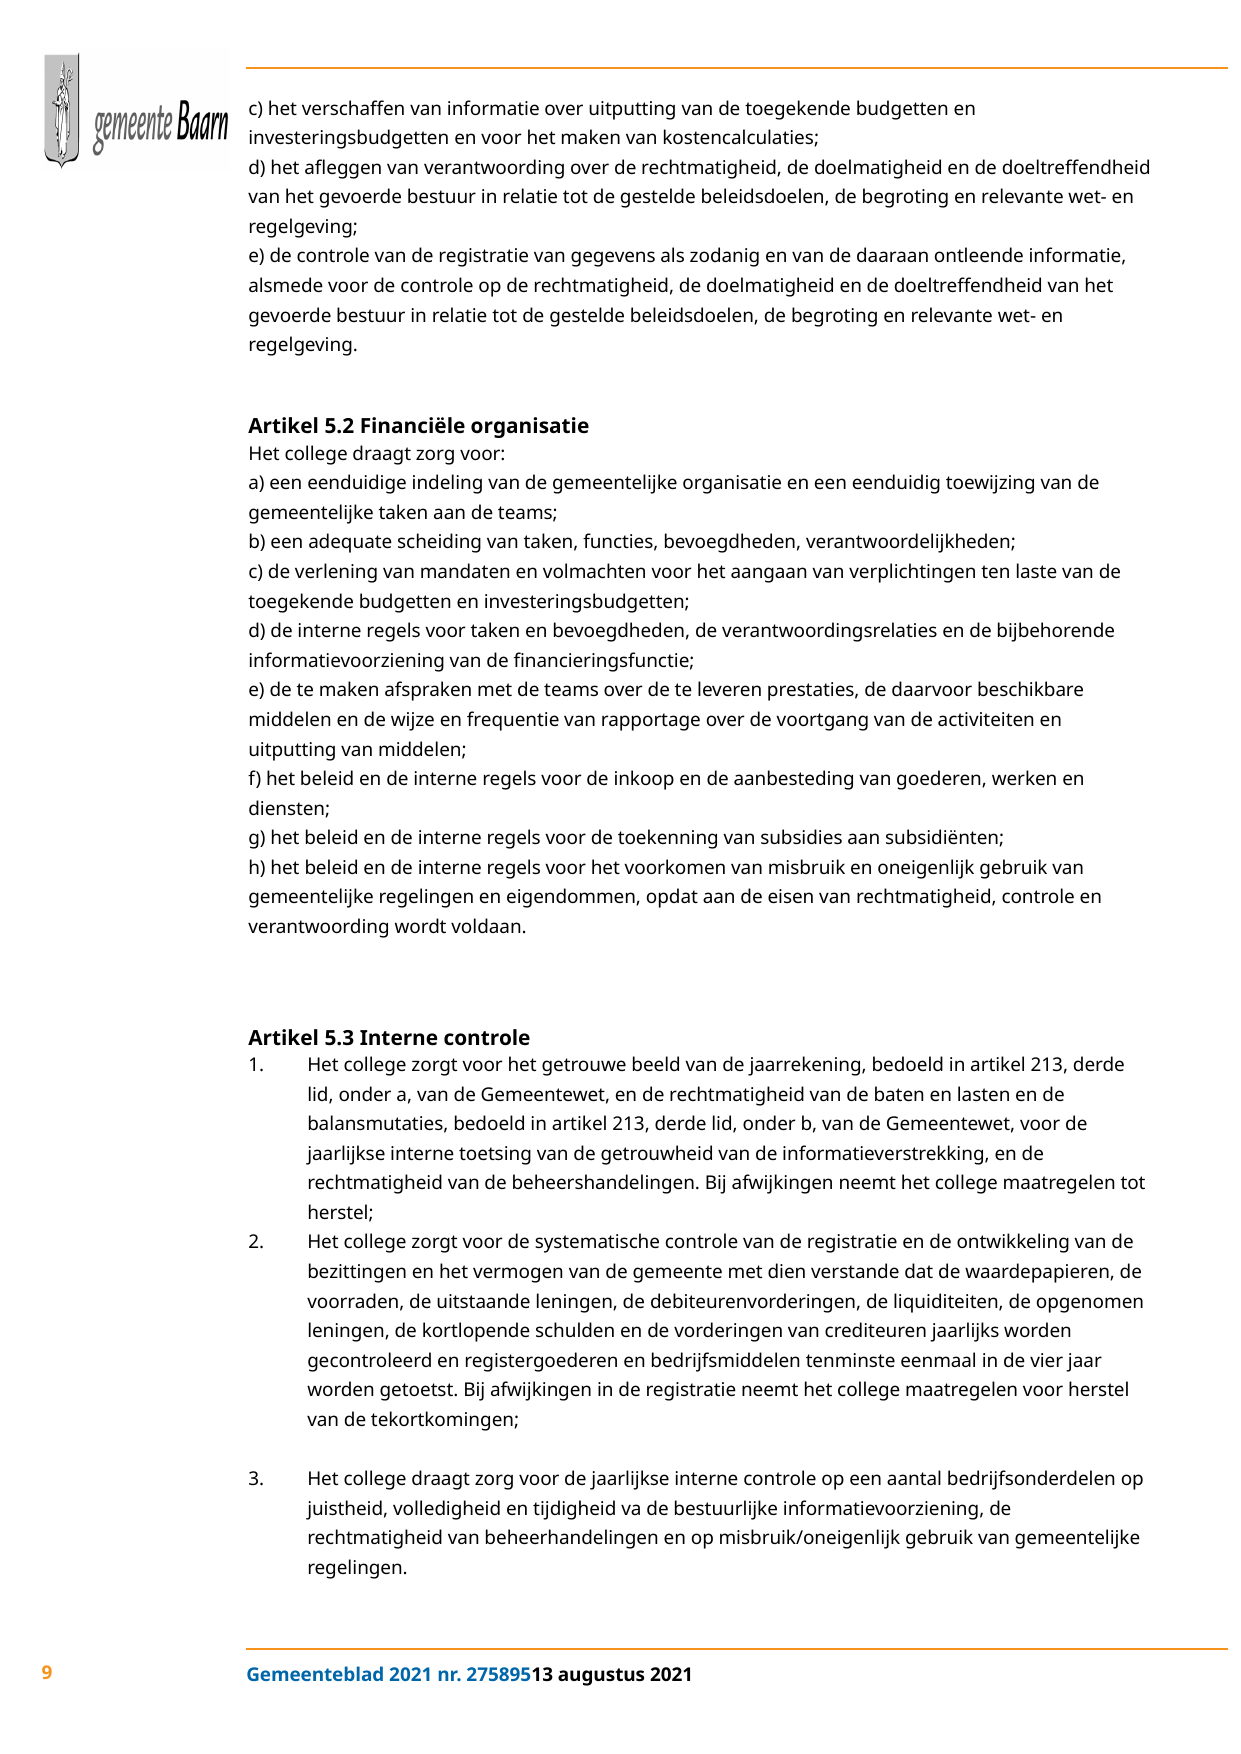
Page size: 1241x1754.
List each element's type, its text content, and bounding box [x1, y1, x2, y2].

text h) het beleid en de interne regels voor het voorkomen van misbruik en oneigenlijk gebruik van gemeentelijke regelingen en eigendommen, opdat aan de eisen van rechtmatigheid, controle en verantwoording wordt voldaan. [248, 854, 1152, 939]
text c) de verlening van mandaten en volmachten voor het aangaan van verplichtingen ten laste van de toegekende budgetten en investeringsbudgetten; [248, 558, 1152, 613]
text Het college draagt zorg voor: [248, 440, 1152, 466]
list Het college zorgt voor het getrouwe beeld van de jaarrekening, bedoeld in artikel 213, derde lid, onder a, van de Gemeentewet, en de rechtmatigheid van de baten en lasten en de balansmutaties, bedoeld in artikel 213, derde lid, onder b, van de Gemeentewet, voor de jaarlijkse interne toetsing van de getrouwheid van de informatieverstrekking, en de rechtmatigheid van de beheershandelingen. Bij afwijkingen neemt het college maatregelen tot herstel; [248, 1051, 1152, 1225]
text b) een adequate scheiding van taken, functies, bevoegdheden, verantwoordelijkheden; [248, 529, 1152, 554]
text Artikel 5.3 Interne controle [248, 1023, 1152, 1051]
text c) het verschaffen van informatie over uitputting van de toegekende budgetten en investeringsbudgetten en voor het maken van kostencalculaties; [248, 95, 1152, 150]
text a) een eenduidige indeling van de gemeentelijke organisatie en een eenduidig toewijzing van de gemeentelijke taken aan de teams; [248, 469, 1152, 525]
text Artikel 5.2 Financiële organisatie [248, 411, 1152, 440]
text d) het afleggen van verantwoording over de rechtmatigheid, de doelmatigheid en de doeltreffendheid van het gevoerde bestuur in relatie tot de gestelde beleidsdoelen, de begroting en relevante wet- en regelgeving; [248, 154, 1152, 239]
list Het college draagt zorg voor de jaarlijkse interne controle op een aantal bedrijfsonderdelen op juistheid, volledigheid en tijdigheid va de bestuurlijke informatievoorziening, de rechtmatigheid van beheerhandelingen en op misbruik/oneigenlijk gebruik van gemeentelijke regelingen. [248, 1465, 1152, 1580]
text d) de interne regels voor taken en bevoegdheden, de verantwoordingsrelaties en de bijbehorende informatievoorziening van de financieringsfunctie; [248, 617, 1152, 673]
text e) de controle van de registratie van gegevens als zodanig en van de daaraan ontleende informatie, alsmede voor de controle op de rechtmatigheid, de doelmatigheid en de doeltreffendheid van het gevoerde bestuur in relatie tot de gestelde beleidsdoelen, de begroting en relevante wet- en regelgeving. [248, 243, 1152, 357]
list Het college zorgt voor de systematische controle van de registratie en de ontwikkeling van de bezittingen en het vermogen van de gemeente met dien verstande dat de waardepapieren, de voorraden, de uitstaande leningen, de debiteurenvorderingen, de liquiditeiten, de opgenomen leningen, de kortlopende schulden en de vorderingen van crediteuren jaarlijks worden gecontroleerd en registergoederen en bedrijfsmiddelen tenminste eenmaal in de vier jaar worden getoetst. Bij afwijkingen in de registratie neemt het college maatregelen voor herstel van de tekortkomingen; [248, 1229, 1152, 1432]
text f) het beleid en de interne regels voor de inkoop en de aanbesteding van goederen, werken en diensten; [248, 765, 1152, 821]
text g) het beleid en de interne regels voor de toekenning van subsidies aan subsidiënten; [248, 824, 1152, 850]
picture [41, 47, 231, 172]
text e) de te maken afspraken met de teams over de te leveren prestaties, de daarvoor beschikbare middelen en de wijze en frequentie van rapportage over de voortgang van de activiteiten en uitputting van middelen; [248, 677, 1152, 761]
